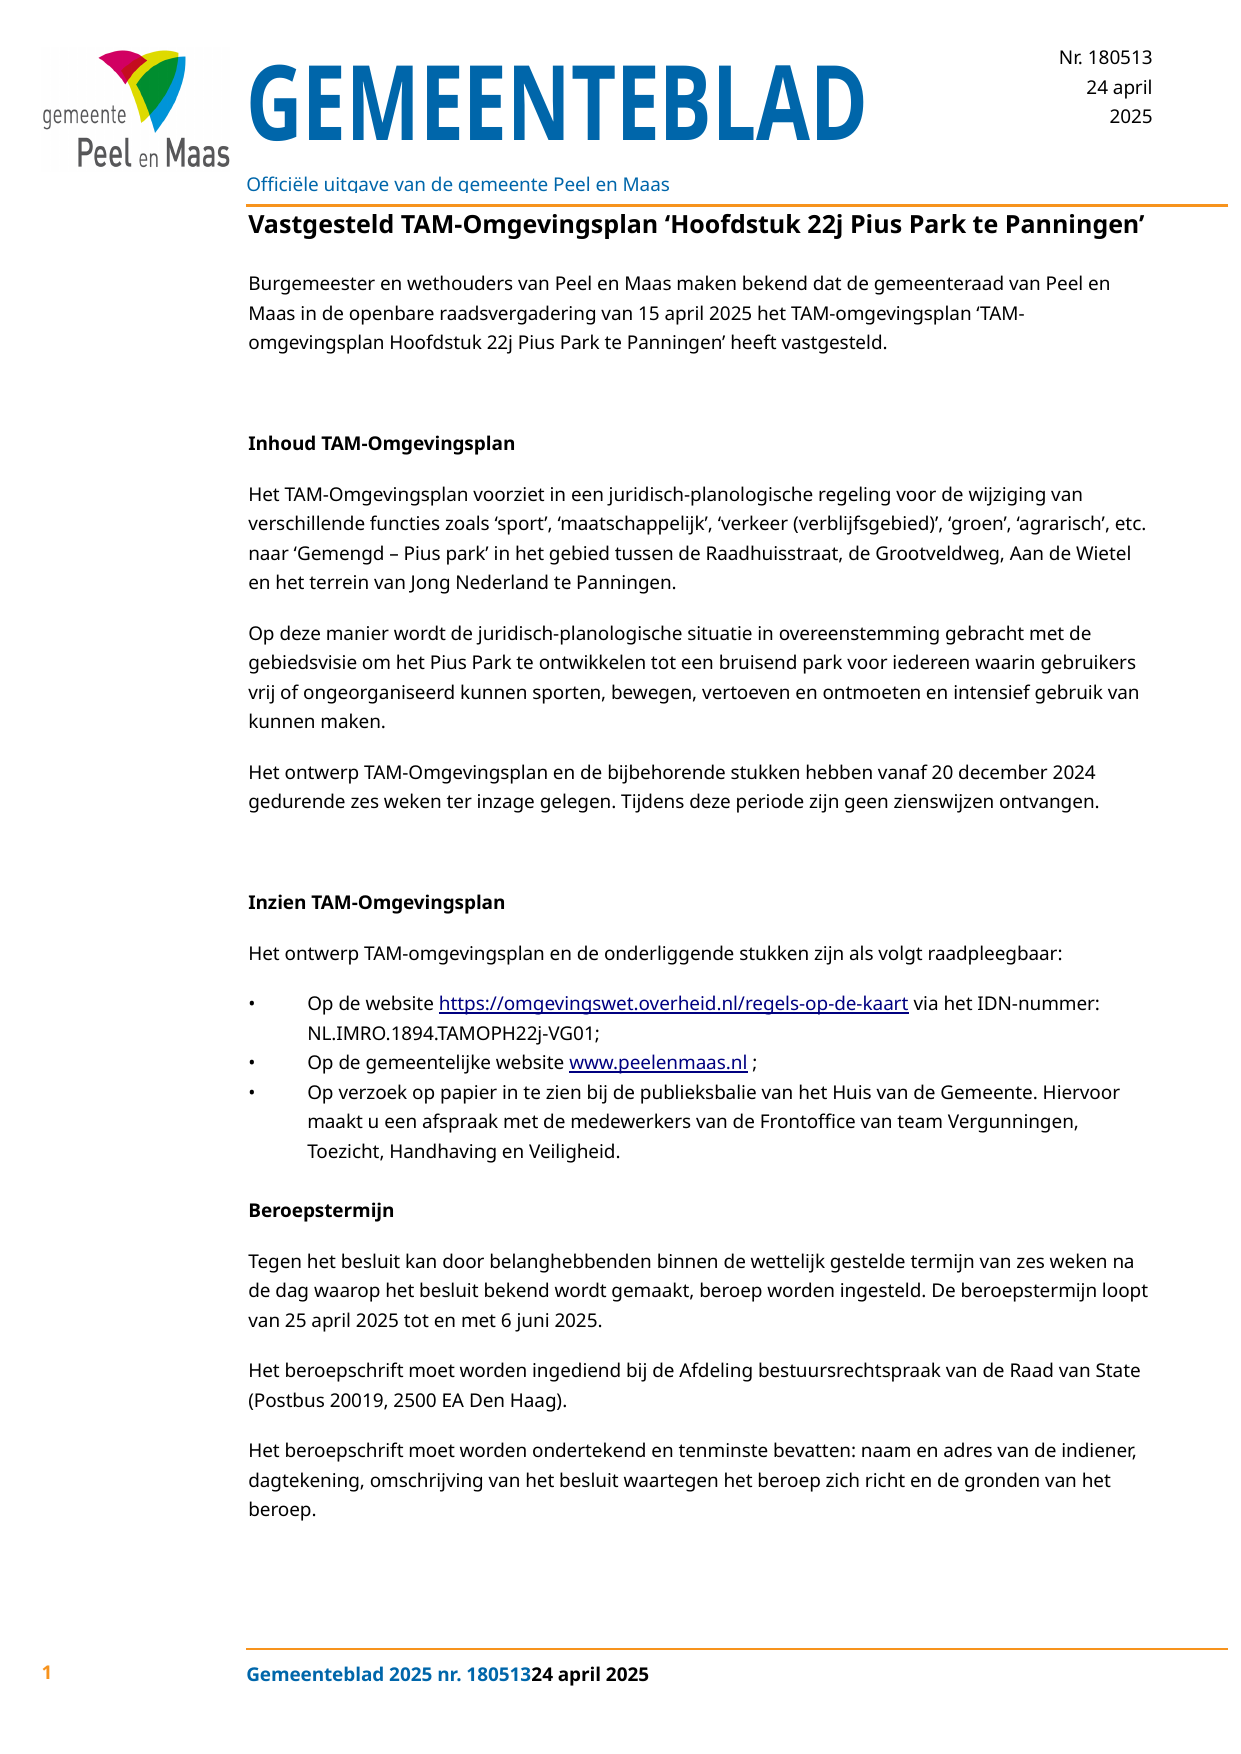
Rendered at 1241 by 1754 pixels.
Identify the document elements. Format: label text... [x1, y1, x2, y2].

list Op de website https://omgevingswet.overheid.nl/regels-op-de-kaart via het IDN-nummer: NL.IMRO.1894.TAMOPH22j-VG01; [248, 990, 1152, 1046]
list Op de gemeentelijke website www.peelenmaas.nl ; [248, 1049, 1152, 1075]
text Het beroepschrift moet worden ondertekend en tenminste bevatten: naam en adres van de indiener, dagtekening, omschrijving van het besluit waartegen het beroep zich richt en de gronden van het beroep. [248, 1437, 1152, 1522]
text Het ontwerp TAM-omgevingsplan en de onderliggende stukken zijn als volgt raadpleegbaar: [248, 940, 1152, 966]
picture [41, 47, 231, 172]
text Het TAM-Omgevingsplan voorziet in een juridisch-planologische regeling voor de wijziging van verschillende functies zoals ‘sport’, ‘maatschappelijk’, ‘verkeer (verblijfsgebied)’, ‘groen’, ‘agrarisch’, etc. naar ‘Gemengd – Pius park’ in het gebied tussen de Raadhuisstraat, de Grootveldweg, Aan de Wietel en het terrein van Jong Nederland te Panningen. [248, 481, 1152, 595]
text Beroepstermijn [248, 1197, 1152, 1223]
text Inhoud TAM-Omgevingsplan [248, 430, 1152, 456]
text Het ontwerp TAM-Omgevingsplan en de bijbehorende stukken hebben vanaf 20 december 2024 gedurende zes weken ter inzage gelegen. Tijdens deze periode zijn geen zienswijzen ontvangen. [248, 759, 1152, 814]
text Burgemeester en wethouders van Peel en Maas maken bekend dat de gemeenteraad van Peel en Maas in de openbare raadsvergadering van 15 april 2025 het TAM-omgevingsplan ‘TAM-omgevingsplan Hoofdstuk 22j Pius Park te Panningen’ heeft vastgesteld. [248, 270, 1152, 355]
text Inzien TAM-Omgevingsplan [248, 889, 1152, 915]
text Tegen het besluit kan door belanghebbenden binnen de wettelijk gestelde termijn van zes weken na de dag waarop het besluit bekend wordt gemaakt, beroep worden ingesteld. De beroepstermijn loopt van 25 april 2025 tot en met 6 juni 2025. [248, 1248, 1152, 1333]
text Vastgesteld TAM-Omgevingsplan ‘Hoofdstuk 22j Pius Park te Panningen’ [248, 207, 1152, 241]
text Op deze manier wordt de juridisch-planologische situatie in overeenstemming gebracht met de gebiedsvisie om het Pius Park te ontwikkelen tot een bruisend park voor iedereen waarin gebruikers vrij of ongeorganiseerd kunnen sporten, bewegen, vertoeven en ontmoeten en intensief gebruik van kunnen maken. [248, 620, 1152, 734]
text Het beroepschrift moet worden ingediend bij de Afdeling bestuursrechtspraak van de Raad van State (Postbus 20019, 2500 EA Den Haag). [248, 1357, 1152, 1413]
list Op verzoek op papier in te zien bij de publieksbalie van het Huis van de Gemeente. Hiervoor maakt u een afspraak met de medewerkers van de Frontoffice van team Vergunningen, Toezicht, Handhaving en Veiligheid. [248, 1079, 1152, 1164]
